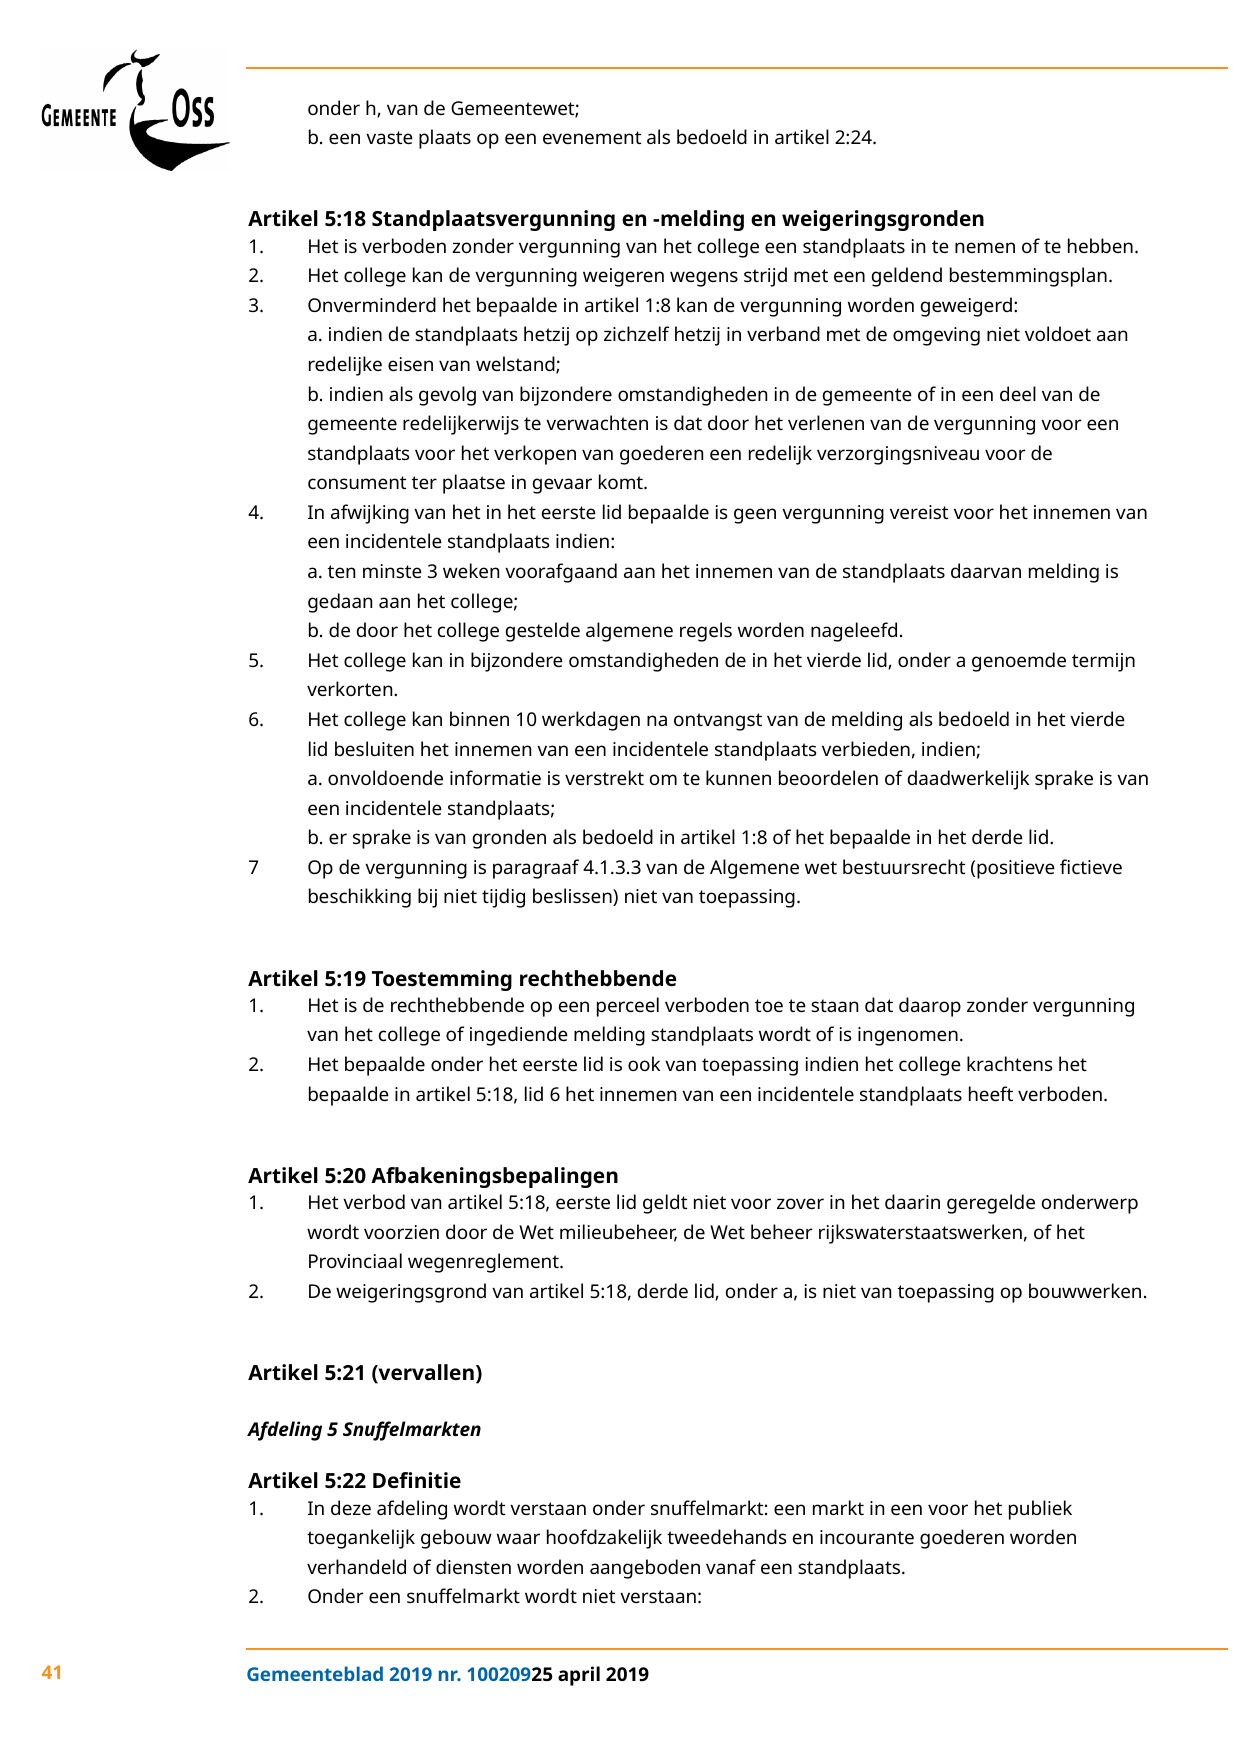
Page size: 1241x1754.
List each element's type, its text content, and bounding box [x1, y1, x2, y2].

list a. indien de standplaats hetzij op zichzelf hetzij in verband met de omgeving niet voldoet aan redelijke eisen van welstand; [248, 322, 1152, 377]
list b. de door het college gestelde algemene regels worden nageleefd. [248, 617, 1152, 643]
list Het college kan in bijzondere omstandigheden de in het vierde lid, onder a genoemde termijn verkorten. [248, 647, 1152, 702]
list onder h, van de Gemeentewet; [248, 95, 1152, 121]
list Het is verboden zonder vergunning van het college een standplaats in te nemen of te hebben. [248, 233, 1152, 258]
list Onder een snuffelmarkt wordt niet verstaan: [248, 1584, 1152, 1609]
list b. indien als gevolg van bijzondere omstandigheden in de gemeente of in een deel van de gemeente redelijkerwijs te verwachten is dat door het verlenen van de vergunning voor een standplaats voor het verkopen van goederen een redelijk verzorgingsniveau voor de consument ter plaatse in gevaar komt. [248, 381, 1152, 495]
list Het verbod van artikel 5:18, eerste lid geldt niet voor zover in het daarin geregelde onderwerp wordt voorzien door de Wet milieubeheer, de Wet beheer rijkswaterstaatswerken, of het Provinciaal wegenreglement. [248, 1189, 1152, 1274]
list De weigeringsgrond van artikel 5:18, derde lid, onder a, is niet van toepassing op bouwwerken. [248, 1278, 1152, 1304]
text Artikel 5:21 (vervallen) [248, 1358, 1152, 1386]
list Het bepaalde onder het eerste lid is ook van toepassing indien het college krachtens het bepaalde in artikel 5:18, lid 6 het innemen van een incidentele standplaats heeft verboden. [248, 1051, 1152, 1107]
list b. er sprake is van gronden als bedoeld in artikel 1:8 of het bepaalde in het derde lid. [248, 824, 1152, 850]
list a. onvoldoende informatie is verstrekt om te kunnen beoordelen of daadwerkelijk sprake is van een incidentele standplaats; [248, 765, 1152, 821]
text Artikel 5:18 Standplaatsvergunning en -melding en weigeringsgronden [248, 204, 1152, 233]
list Onverminderd het bepaalde in artikel 1:8 kan de vergunning worden geweigerd: [248, 292, 1152, 318]
list a. ten minste 3 weken voorafgaand aan het innemen van de standplaats daarvan melding is gedaan aan het college; [248, 558, 1152, 613]
list Op de vergunning is paragraaf 4.1.3.3 van de Algemene wet bestuursrecht (positieve fictieve beschikking bij niet tijdig beslissen) niet van toepassing. [248, 854, 1152, 909]
list b. een vaste plaats op een evenement als bedoeld in artikel 2:24. [248, 124, 1152, 150]
list Het is de rechthebbende op een perceel verboden toe te staan dat daarop zonder vergunning van het college of ingediende melding standplaats wordt of is ingenomen. [248, 992, 1152, 1047]
list In afwijking van het in het eerste lid bepaalde is geen vergunning vereist voor het innemen van een incidentele standplaats indien: [248, 499, 1152, 554]
text Afdeling 5 Snuffelmarkten [248, 1416, 1152, 1442]
list In deze afdeling wordt verstaan onder snuffelmarkt: een markt in een voor het publiek toegankelijk gebouw waar hoofdzakelijk tweedehands en incourante goederen worden verhandeld of diensten worden aangeboden vanaf een standplaats. [248, 1495, 1152, 1580]
text Artikel 5:20 Afbakeningsbepalingen [248, 1161, 1152, 1189]
list Het college kan binnen 10 werkdagen na ontvangst van de melding als bedoeld in het vierde lid besluiten het innemen van een incidentele standplaats verbieden, indien; [248, 706, 1152, 761]
list Het college kan de vergunning weigeren wegens strijd met een geldend bestemmingsplan. [248, 262, 1152, 288]
picture [41, 47, 231, 172]
text Artikel 5:22 Definitie [248, 1466, 1152, 1495]
text Artikel 5:19 Toestemming rechthebbende [248, 964, 1152, 992]
